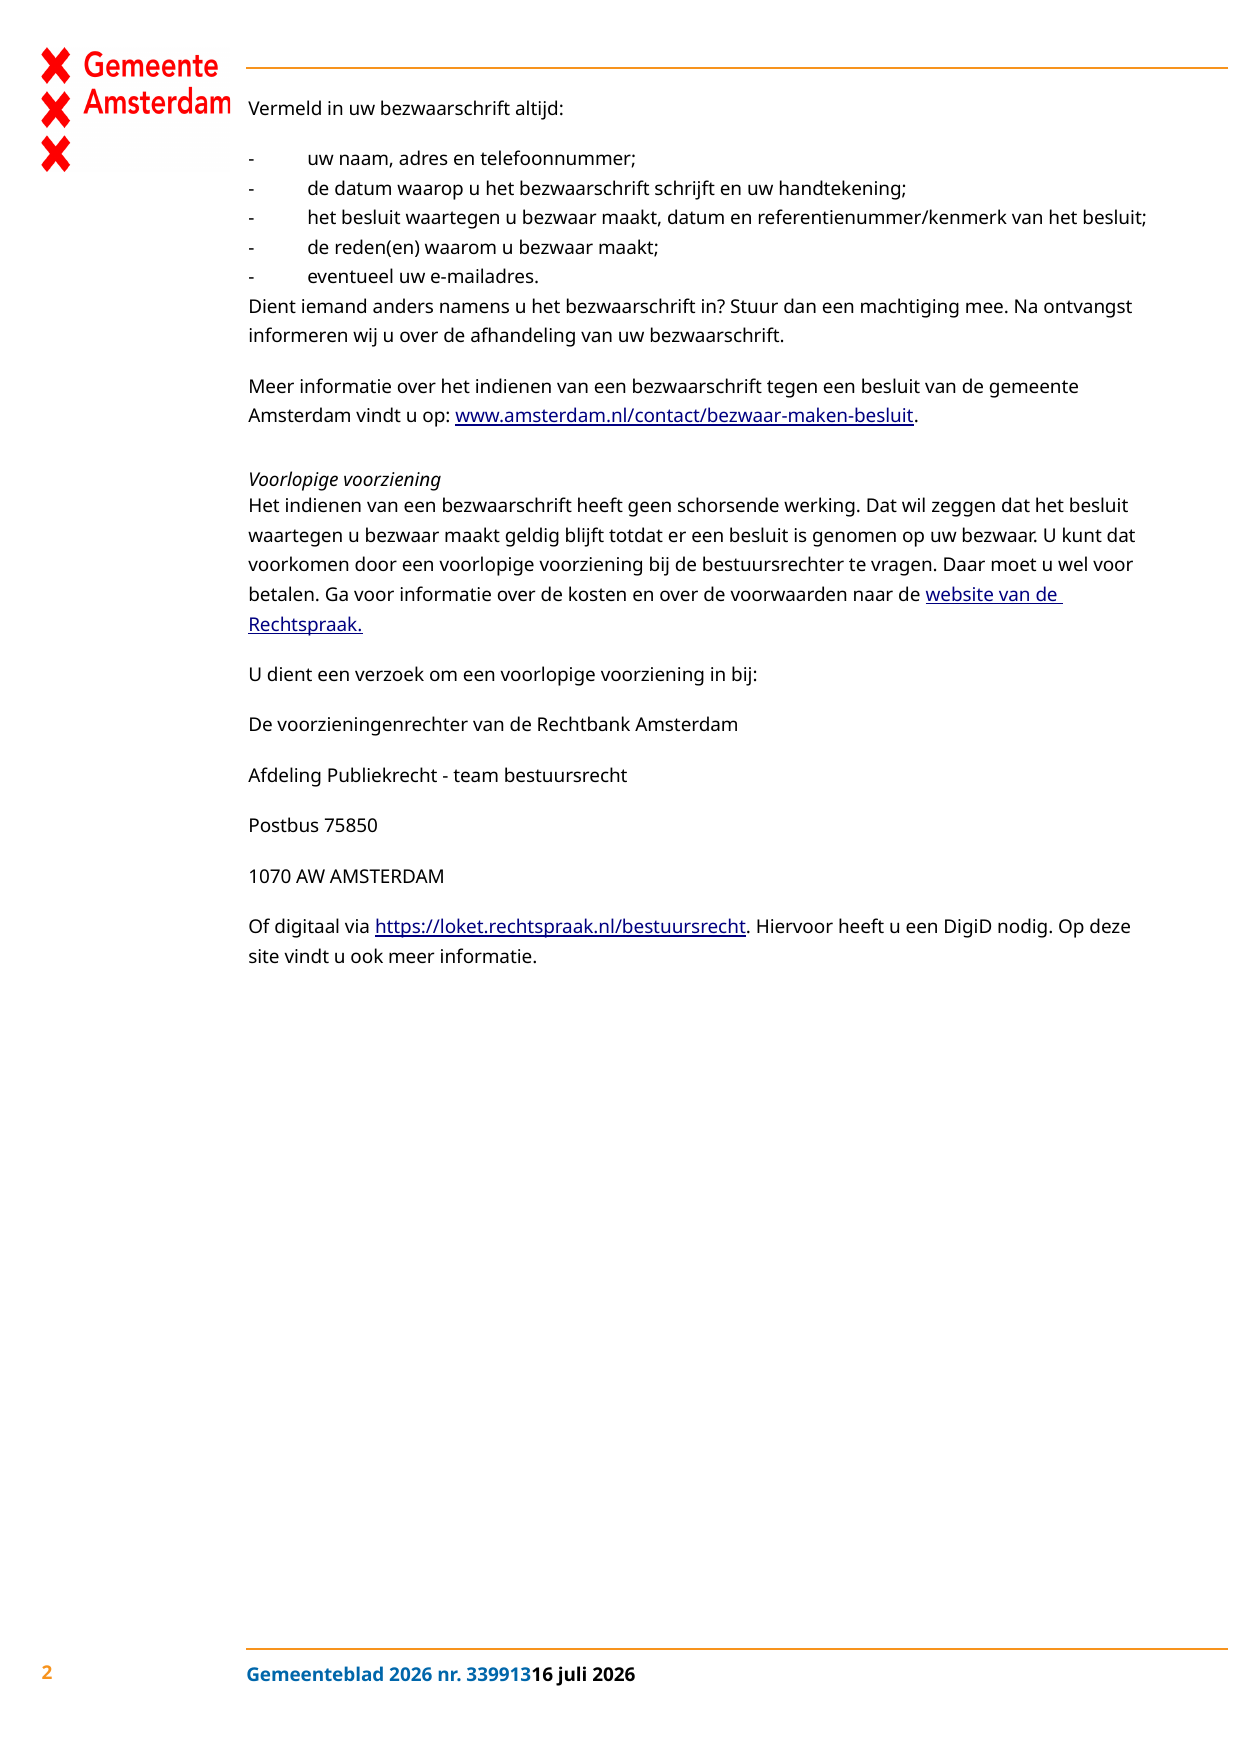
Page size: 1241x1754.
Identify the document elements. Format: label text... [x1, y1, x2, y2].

list de reden(en) waarom u bezwaar maakt; [248, 234, 1152, 260]
text U dient een verzoek om een voorlopige voorziening in bij: [248, 661, 1152, 687]
text Afdeling Publiekrecht - team bestuursrecht [248, 762, 1152, 788]
list uw naam, adres en telefoonnummer; [248, 145, 1152, 171]
text 1070 AW AMSTERDAM [248, 863, 1152, 888]
text Of digitaal via https://loket.rechtspraak.nl/bestuursrecht. Hiervoor heeft u een DigiD nodig. Op deze site vindt u ook meer informatie. [248, 913, 1152, 968]
text Voorlopige voorziening [248, 467, 1152, 492]
text Meer informatie over het indienen van een bezwaarschrift tegen een besluit van de gemeente Amsterdam vindt u op: www.amsterdam.nl/contact/bezwaar-maken-besluit. [248, 373, 1152, 428]
text Het indienen van een bezwaarschrift heeft geen schorsende werking. Dat wil zeggen dat het besluit waartegen u bezwaar maakt geldig blijft totdat er een besluit is genomen op uw bezwaar. U kunt dat voorkomen door een voorlopige voorziening bij de bestuursrechter te vragen. Daar moet u wel voor betalen. Ga voor informatie over de kosten en over de voorwaarden naar de website van de Rechtspraak. [248, 492, 1152, 636]
text De voorzieningenrechter van de Rechtbank Amsterdam [248, 712, 1152, 737]
picture [41, 47, 231, 172]
list het besluit waartegen u bezwaar maakt, datum en referentienummer/kenmerk van het besluit; [248, 204, 1152, 230]
text Dient iemand anders namens u het bezwaarschrift in? Stuur dan een machtiging mee. Na ontvangst informeren wij u over de afhandeling van uw bezwaarschrift. [248, 293, 1152, 348]
text Vermeld in uw bezwaarschrift altijd: [248, 95, 1152, 121]
list eventueel uw e-mailadres. [248, 263, 1152, 289]
list de datum waarop u het bezwaarschrift schrijft en uw handtekening; [248, 175, 1152, 201]
text Postbus 75850 [248, 812, 1152, 838]
